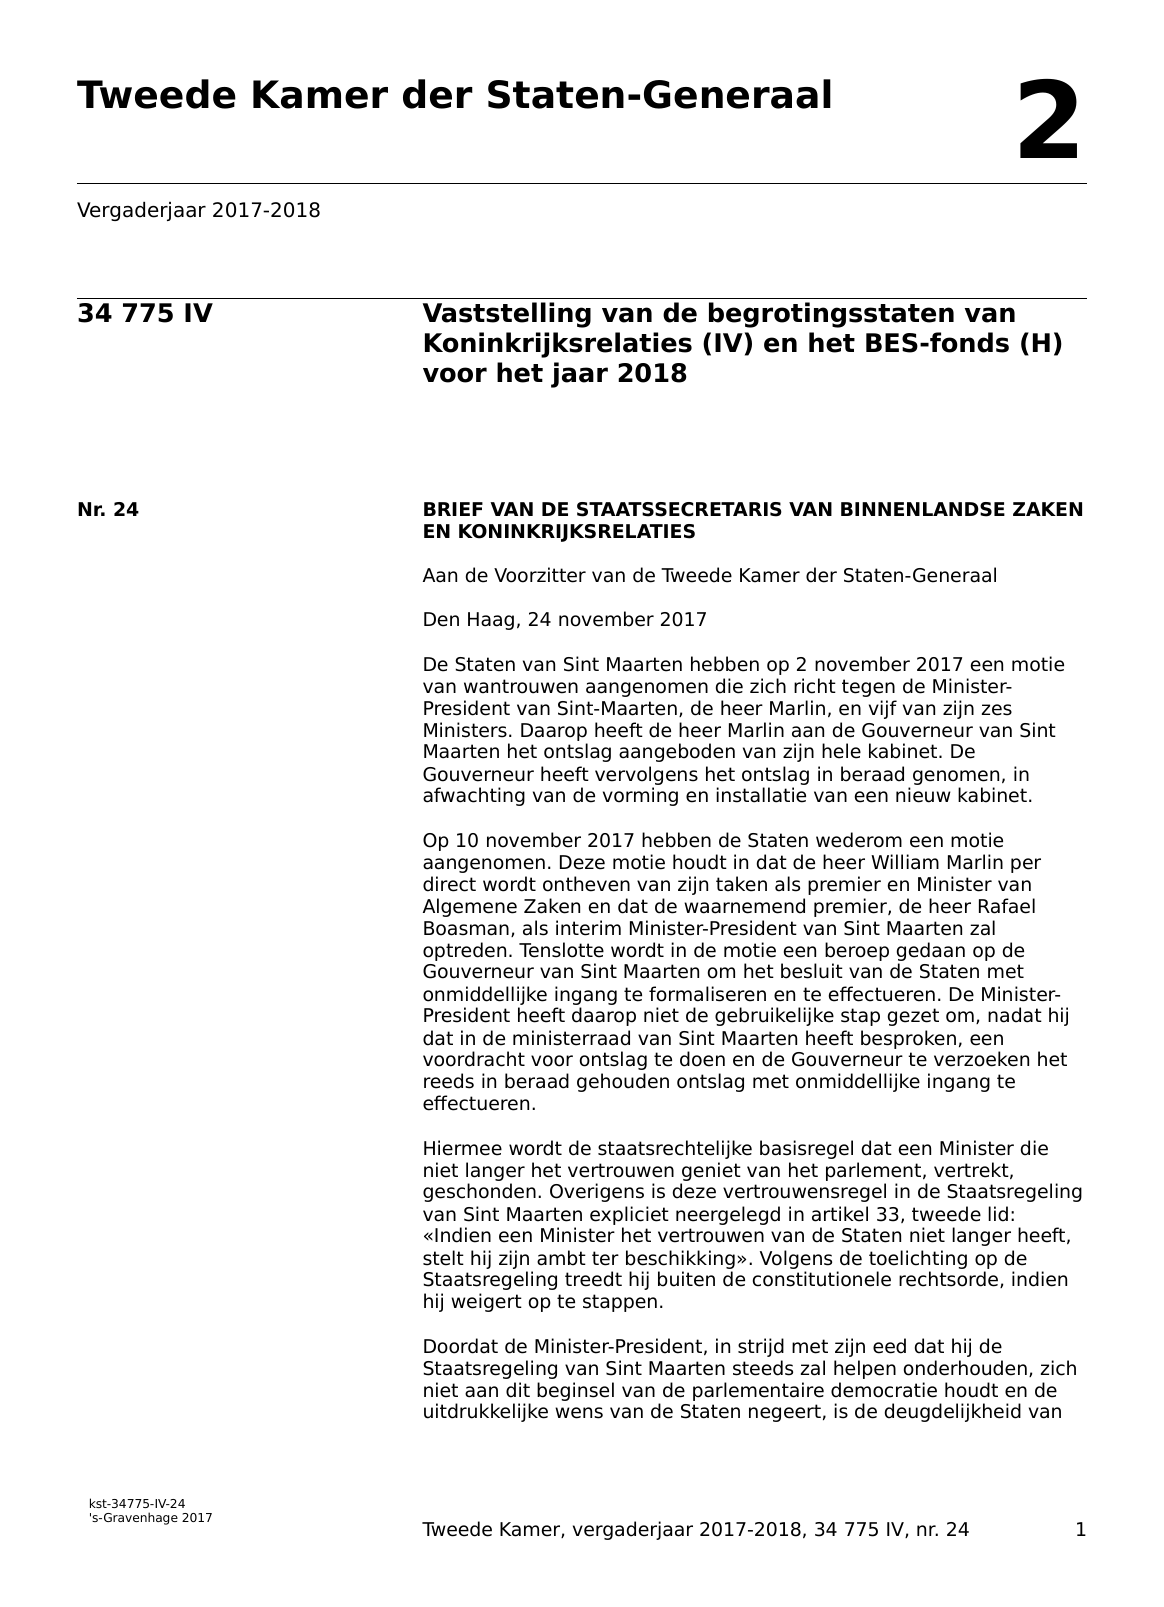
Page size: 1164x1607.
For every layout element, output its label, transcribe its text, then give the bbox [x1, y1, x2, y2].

table_cell Vergaderjaar 2017-2018 [77, 184, 1087, 298]
subtitle 34 775 IV Vaststelling van de begrotingsstaten van Koninkrijksrelaties (IV) en het BES-fonds (H) voor het jaar 2018 [77, 299, 1087, 388]
table_header 2 [886, 59, 1087, 183]
text Den Haag, 24 november 2017 [422, 609, 1087, 631]
text kst-34775-IV-24 [88, 1497, 323, 1511]
table_header Tweede Kamer der Staten-Generaal [77, 59, 886, 183]
text Doordat de Minister-President, in strijd met zijn eed dat hij de Staatsregeling van Sint Maarten steeds zal helpen onderhouden, zich niet aan dit beginsel van de parlementaire democratie houdt en de uitdrukkelijke wens van de Staten negeert, is de deugdelijkheid van [422, 1336, 1087, 1423]
text Op 10 november 2017 hebben de Staten wederom een motie aangenomen. Deze motie houdt in dat de heer William Marlin per direct wordt ontheven van zijn taken als premier en Minister van Algemene Zaken en dat de waarnemend premier, de heer Rafael Boasman, als interim Minister-President van Sint Maarten zal optreden. Tenslotte wordt in de motie een beroep gedaan op de Gouverneur van Sint Maarten om het besluit van de Staten met onmiddellijke ingang te formaliseren en te effectueren. De Minister-President heeft daarop niet de gebruikelijke stap gezet om, nadat hij dat in de ministerraad van Sint Maarten heeft besproken, een voordracht voor ontslag te doen en de Gouverneur te verzoeken het reeds in beraad gehouden ontslag met onmiddellijke ingang te effectueren. [422, 829, 1087, 1115]
text Aan de Voorzitter van de Tweede Kamer der Staten-Generaal [422, 565, 1087, 587]
text Hiermee wordt de staatsrechtelijke basisregel dat een Minister die niet langer het vertrouwen geniet van het parlement, vertrekt, geschonden. Overigens is deze vertrouwensregel in de Staatsregeling van Sint Maarten expliciet neergelegd in artikel 33, tweede lid: «Indien een Minister het vertrouwen van de Staten niet langer heeft, stelt hij zijn ambt ter beschikking». Volgens de toelichting op de Staatsregeling treedt hij buiten de constitutionele rechtsorde, indien hij weigert op te stappen. [422, 1137, 1087, 1313]
subtitle Nr. 24 BRIEF VAN DE STAATSSECRETARIS VAN BINNENLANDSE ZAKEN EN KONINKRIJKSRELATIES [77, 499, 1087, 543]
text 's-Gravenhage 2017 [88, 1511, 323, 1525]
text De Staten van Sint Maarten hebben op 2 november 2017 een motie van wantrouwen aangenomen die zich richt tegen de Minister-President van Sint-Maarten, de heer Marlin, en vijf van zijn zes Ministers. Daarop heeft de heer Marlin aan de Gouverneur van Sint Maarten het ontslag aangeboden van zijn hele kabinet. De Gouverneur heeft vervolgens het ontslag in beraad genomen, in afwachting van de vorming en installatie van een nieuw kabinet. [422, 653, 1087, 807]
